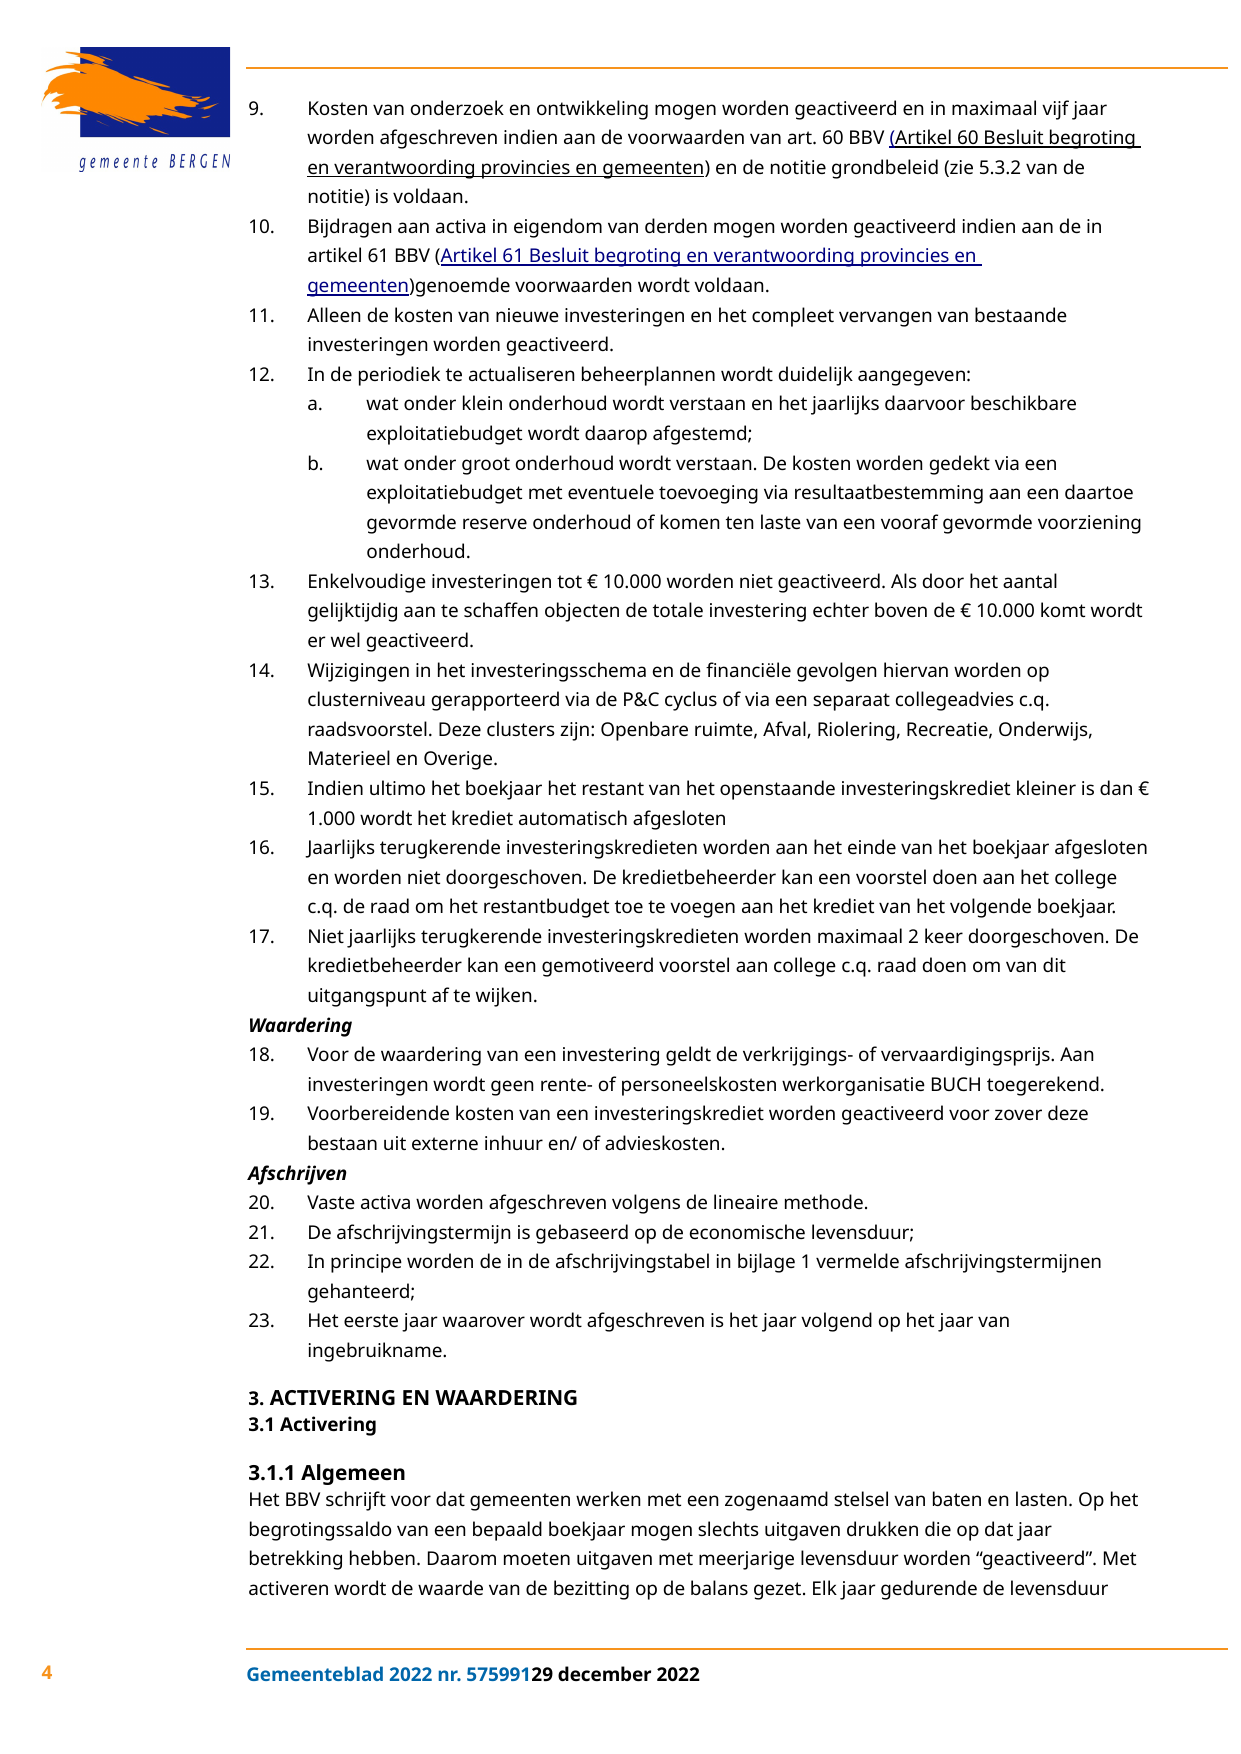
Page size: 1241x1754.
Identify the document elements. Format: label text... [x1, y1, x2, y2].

text 3.1 Activering [248, 1411, 1152, 1437]
list Voor de waardering van een investering geldt de verkrijgings- of vervaardigingsprijs. Aan investeringen wordt geen rente- of personeelskosten werkorganisatie BUCH toegerekend. [248, 1041, 1152, 1097]
list Kosten van onderzoek en ontwikkeling mogen worden geactiveerd en in maximaal vijf jaar worden afgeschreven indien aan de voorwaarden van art. 60 BBV (Artikel 60 Besluit begroting en verantwoording provincies en gemeenten) en de notitie grondbeleid (zie 5.3.2 van de notitie) is voldaan. [248, 95, 1152, 209]
list In de periodiek te actualiseren beheerplannen wordt duidelijk aangegeven: [248, 361, 1152, 387]
list Enkelvoudige investeringen tot € 10.000 worden niet geactiveerd. Als door het aantal gelijktijdig aan te schaffen objecten de totale investering echter boven de € 10.000 komt wordt er wel geactiveerd. [248, 568, 1152, 653]
list wat onder klein onderhoud wordt verstaan en het jaarlijks daarvoor beschikbare exploitatiebudget wordt daarop afgestemd; [307, 391, 1152, 446]
list wat onder groot onderhoud wordt verstaan. De kosten worden gedekt via een exploitatiebudget met eventuele toevoeging via resultaatbestemming aan een daartoe gevormde reserve onderhoud of komen ten laste van een vooraf gevormde voorziening onderhoud. [307, 450, 1152, 564]
list Vaste activa worden afgeschreven volgens de lineaire methode. [248, 1189, 1152, 1215]
list Wijzigingen in het investeringsschema en de financiële gevolgen hiervan worden op clusterniveau gerapporteerd via de P&C cyclus of via een separaat collegeadvies c.q. raadsvoorstel. Deze clusters zijn: Openbare ruimte, Afval, Riolering, Recreatie, Onderwijs, Materieel en Overige. [248, 657, 1152, 771]
text 3. ACTIVERING EN WAARDERING [248, 1383, 1152, 1411]
list Bijdragen aan activa in eigendom van derden mogen worden geactiveerd indien aan de in artikel 61 BBV (Artikel 61 Besluit begroting en verantwoording provincies en gemeenten)genoemde voorwaarden wordt voldaan. [248, 213, 1152, 298]
picture [41, 47, 231, 172]
list Jaarlijks terugkerende investeringskredieten worden aan het einde van het boekjaar afgesloten en worden niet doorgeschoven. De kredietbeheerder kan een voorstel doen aan het college c.q. de raad om het restantbudget toe te voegen aan het krediet van het volgende boekjaar. [248, 834, 1152, 919]
list De afschrijvingstermijn is gebaseerd op de economische levensduur; [248, 1219, 1152, 1245]
text Het BBV schrijft voor dat gemeenten werken met een zogenaamd stelsel van baten en lasten. Op het begrotingssaldo van een bepaald boekjaar mogen slechts uitgaven drukken die op dat jaar betrekking hebben. Daarom moeten uitgaven met meerjarige levensduur worden “geactiveerd”. Met activeren wordt de waarde van de bezitting op de balans gezet. Elk jaar gedurende de levensduur [248, 1486, 1152, 1601]
list Niet jaarlijks terugkerende investeringskredieten worden maximaal 2 keer doorgeschoven. De kredietbeheerder kan een gemotiveerd voorstel aan college c.q. raad doen om van dit uitgangspunt af te wijken. [248, 923, 1152, 1008]
list Voorbereidende kosten van een investeringskrediet worden geactiveerd voor zover deze bestaan uit externe inhuur en/ of advieskosten. [248, 1101, 1152, 1156]
list Indien ultimo het boekjaar het restant van het openstaande investeringskrediet kleiner is dan € 1.000 wordt het krediet automatisch afgesloten [248, 775, 1152, 831]
text Afschrijven [248, 1160, 1152, 1186]
text Waardering [248, 1012, 1152, 1038]
text 3.1.1 Algemeen [248, 1458, 1152, 1486]
list In principe worden de in de afschrijvingstabel in bijlage 1 vermelde afschrijvingstermijnen gehanteerd; [248, 1248, 1152, 1304]
list Alleen de kosten van nieuwe investeringen en het compleet vervangen van bestaande investeringen worden geactiveerd. [248, 302, 1152, 357]
list Het eerste jaar waarover wordt afgeschreven is het jaar volgend op het jaar van ingebruikname. [248, 1308, 1152, 1363]
